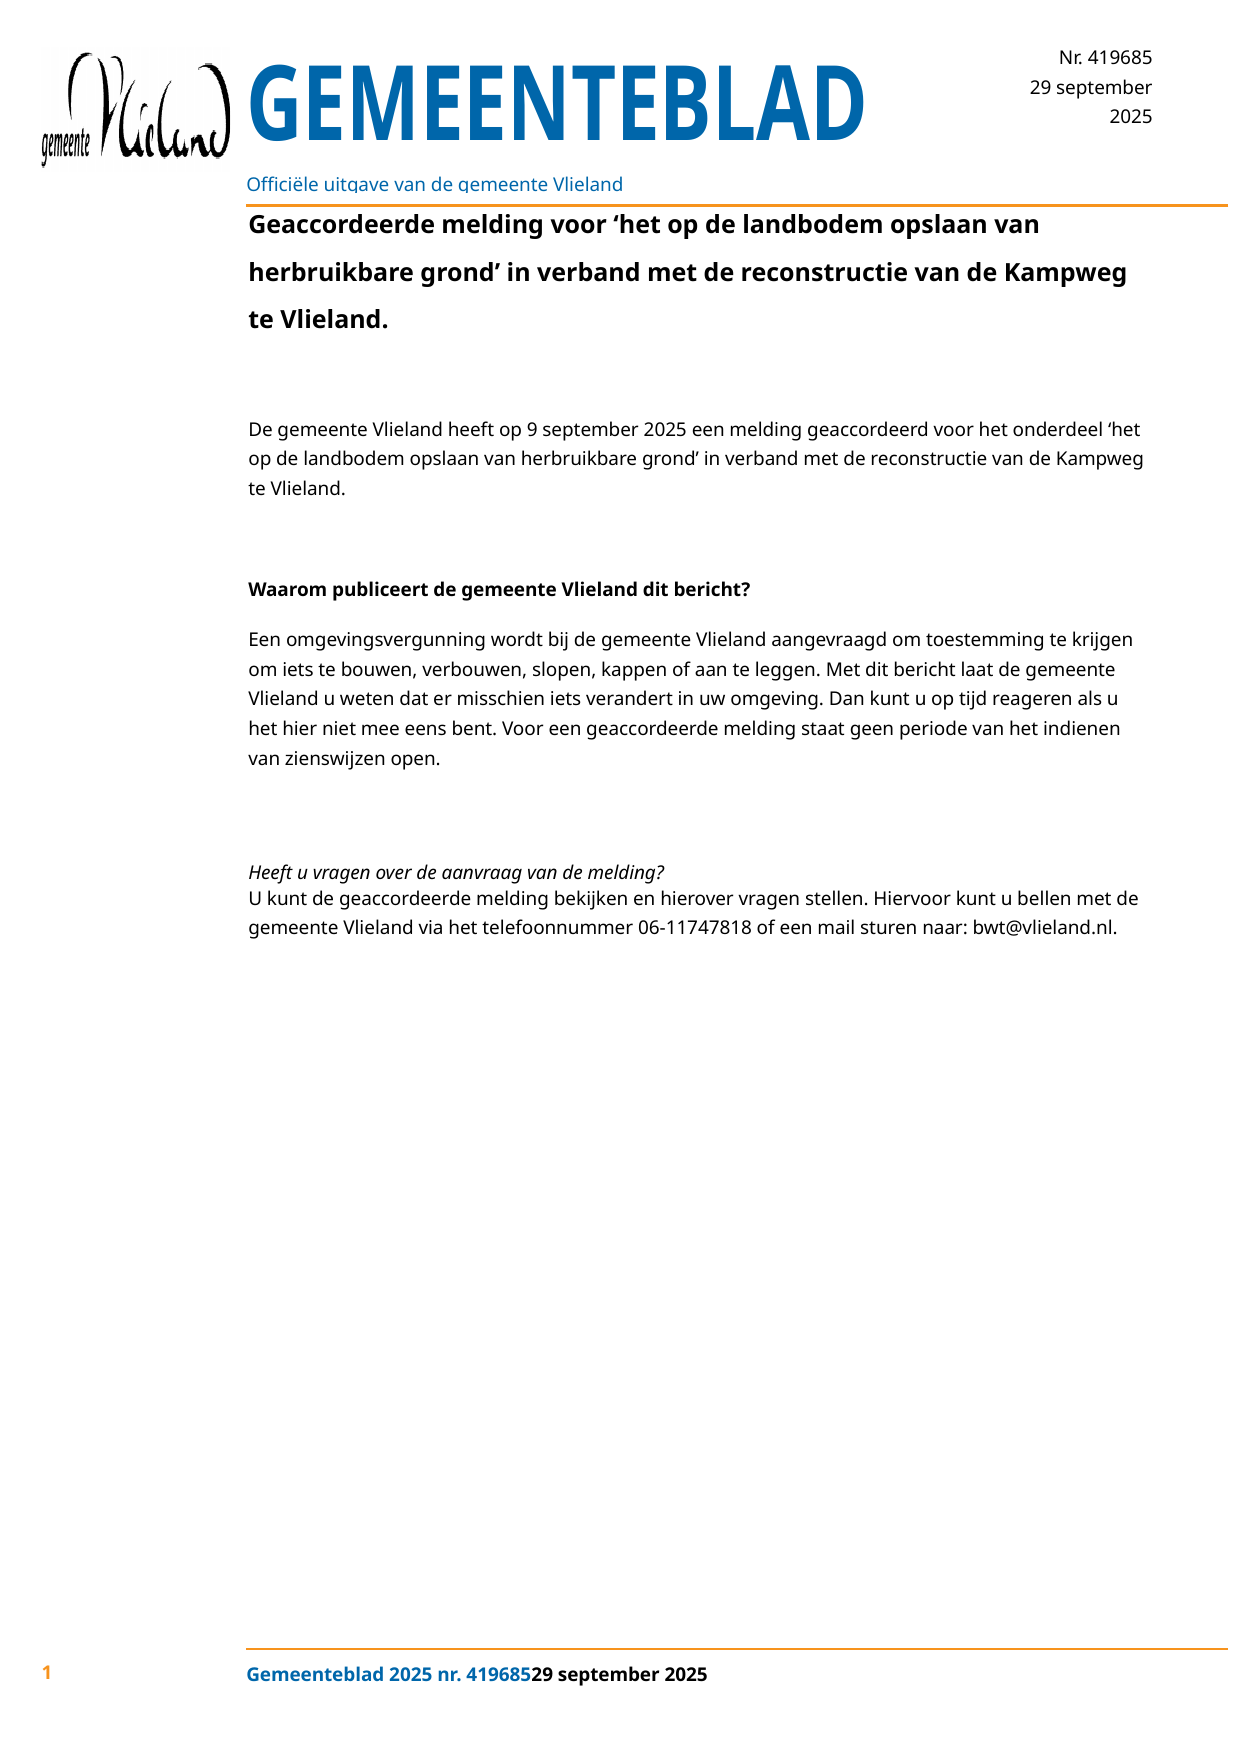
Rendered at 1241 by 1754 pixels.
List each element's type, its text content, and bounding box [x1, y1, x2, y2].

text De gemeente Vlieland heeft op 9 september 2025 een melding geaccordeerd voor het onderdeel ‘het op de landbodem opslaan van herbruikbare grond’ in verband met de reconstructie van de Kampweg te Vlieland. [248, 416, 1152, 501]
picture [41, 47, 231, 172]
text Waarom publiceert de gemeente Vlieland dit bericht? [248, 576, 1152, 602]
text Heeft u vragen over de aanvraag van de melding? [248, 859, 1152, 885]
text U kunt de geaccordeerde melding bekijken en hierover vragen stellen. Hiervoor kunt u bellen met de gemeente Vlieland via het telefoonnummer 06-11747818 of een mail sturen naar: bwt@vlieland.nl. [248, 885, 1152, 940]
text Geaccordeerde melding voor ‘het op de landbodem opslaan van herbruikbare grond’ in verband met de reconstructie van de Kampweg te Vlieland. [248, 207, 1152, 336]
text Een omgevingsvergunning wordt bij de gemeente Vlieland aangevraagd om toestemming te krijgen om iets te bouwen, verbouwen, slopen, kappen of aan te leggen. Met dit bericht laat de gemeente Vlieland u weten dat er misschien iets verandert in uw omgeving. Dan kunt u op tijd reageren als u het hier niet mee eens bent. Voor een geaccordeerde melding staat geen periode van het indienen van zienswijzen open. [248, 626, 1152, 770]
